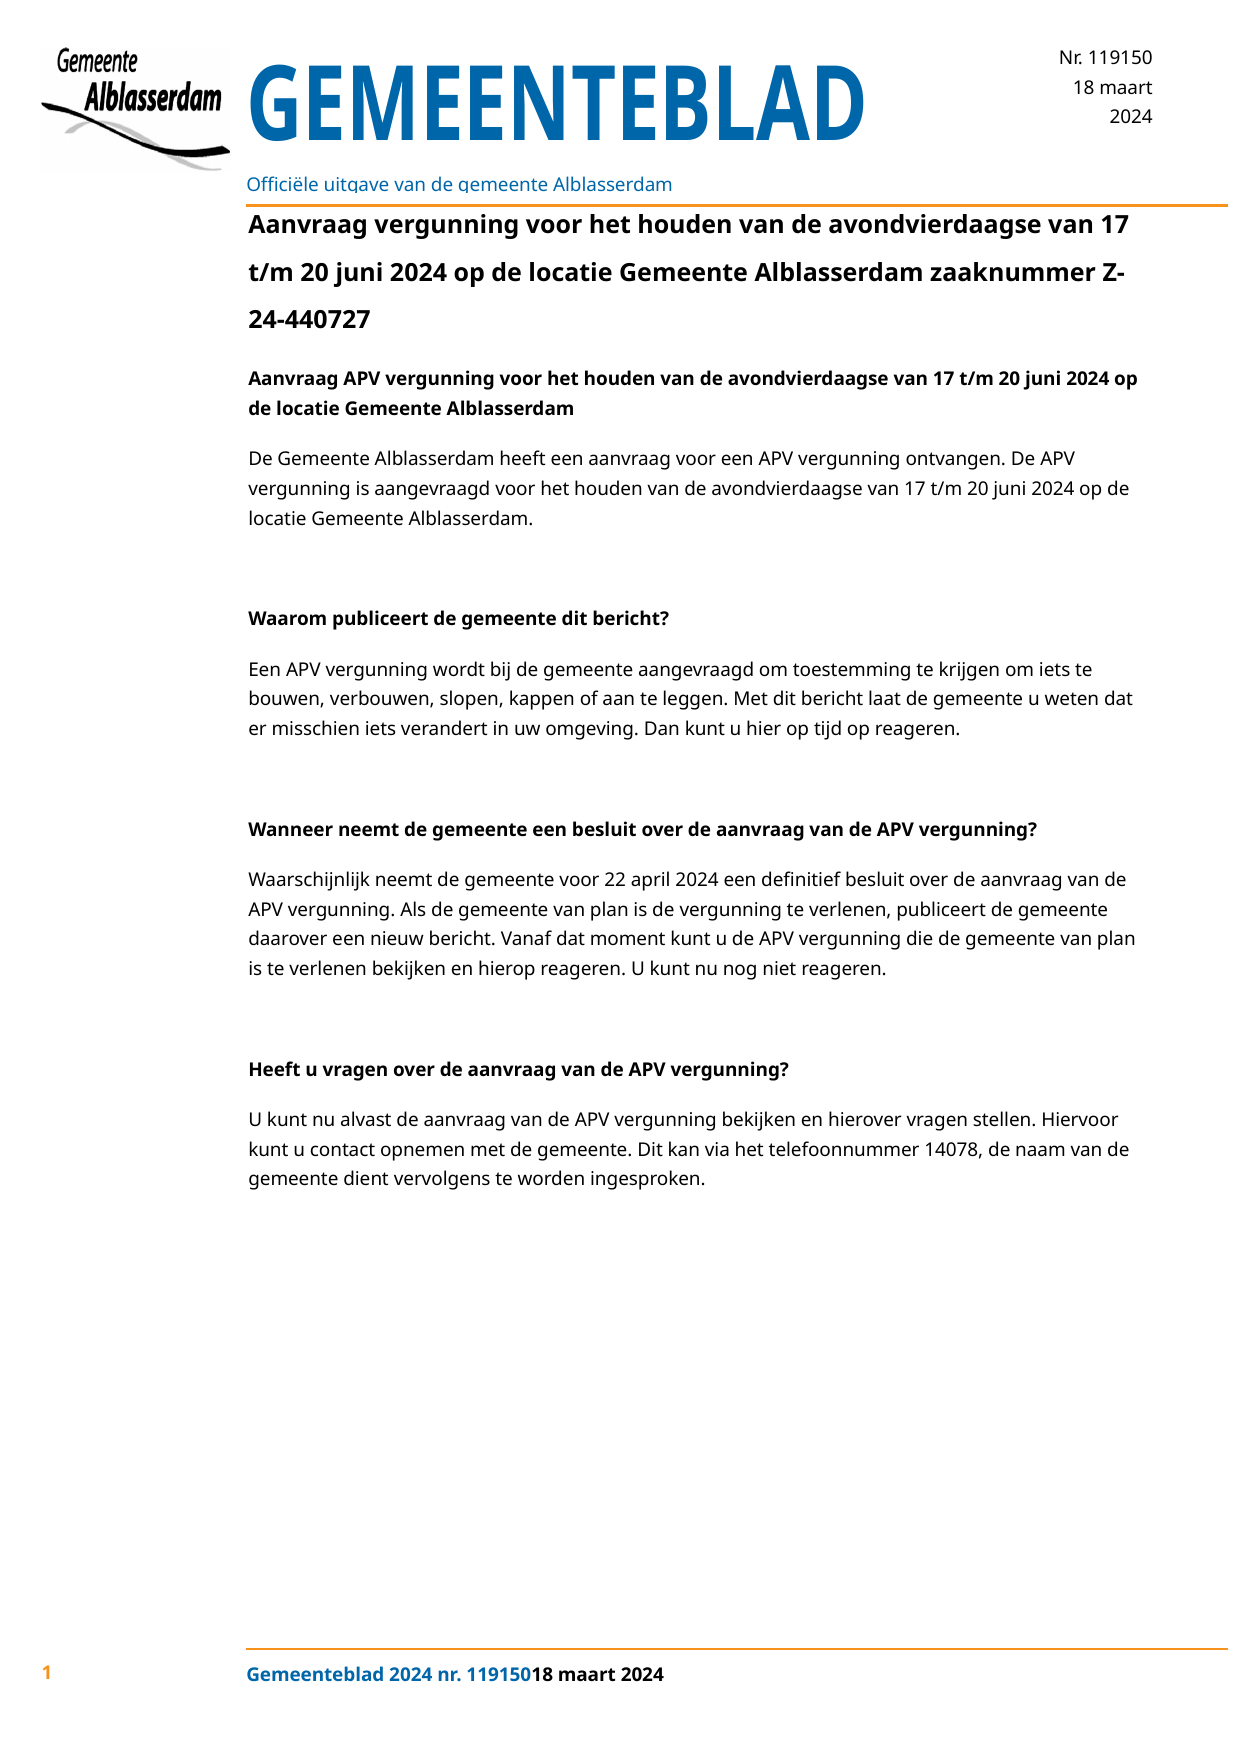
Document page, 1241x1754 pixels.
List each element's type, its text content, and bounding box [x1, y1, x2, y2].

text U kunt nu alvast de aanvraag van de APV vergunning bekijken en hierover vragen stellen. Hiervoor kunt u contact opnemen met de gemeente. Dit kan via het telefoonnummer 14078, de naam van de gemeente dient vervolgens te worden ingesproken. [248, 1106, 1152, 1191]
text De Gemeente Alblasserdam heeft een aanvraag voor een APV vergunning ontvangen. De APV vergunning is aangevraagd voor het houden van de avondvierdaagse van 17 t/m 20 juni 2024 op de locatie Gemeente Alblasserdam. [248, 446, 1152, 530]
text Wanneer neemt de gemeente een besluit over de aanvraag van de APV vergunning? [248, 816, 1152, 842]
text Aanvraag APV vergunning voor het houden van de avondvierdaagse van 17 t/m 20 juni 2024 op de locatie Gemeente Alblasserdam [248, 366, 1152, 421]
picture [41, 47, 231, 172]
text Aanvraag vergunning voor het houden van de avondvierdaagse van 17 t/m 20 juni 2024 op de locatie Gemeente Alblasserdam zaaknummer Z-24-440727 [248, 207, 1152, 336]
text Een APV vergunning wordt bij de gemeente aangevraagd om toestemming te krijgen om iets te bouwen, verbouwen, slopen, kappen of aan te leggen. Met dit bericht laat de gemeente u weten dat er misschien iets verandert in uw omgeving. Dan kunt u hier op tijd op reageren. [248, 656, 1152, 741]
text Waarom publiceert de gemeente dit bericht? [248, 606, 1152, 631]
text Waarschijnlijk neemt de gemeente voor 22 april 2024 een definitief besluit over de aanvraag van de APV vergunning. Als de gemeente van plan is de vergunning te verlenen, publiceert de gemeente daarover een nieuw bericht. Vanaf dat moment kunt u de APV vergunning die de gemeente van plan is te verlenen bekijken en hierop reageren. U kunt nu nog niet reageren. [248, 866, 1152, 981]
text Heeft u vragen over de aanvraag van de APV vergunning? [248, 1056, 1152, 1082]
